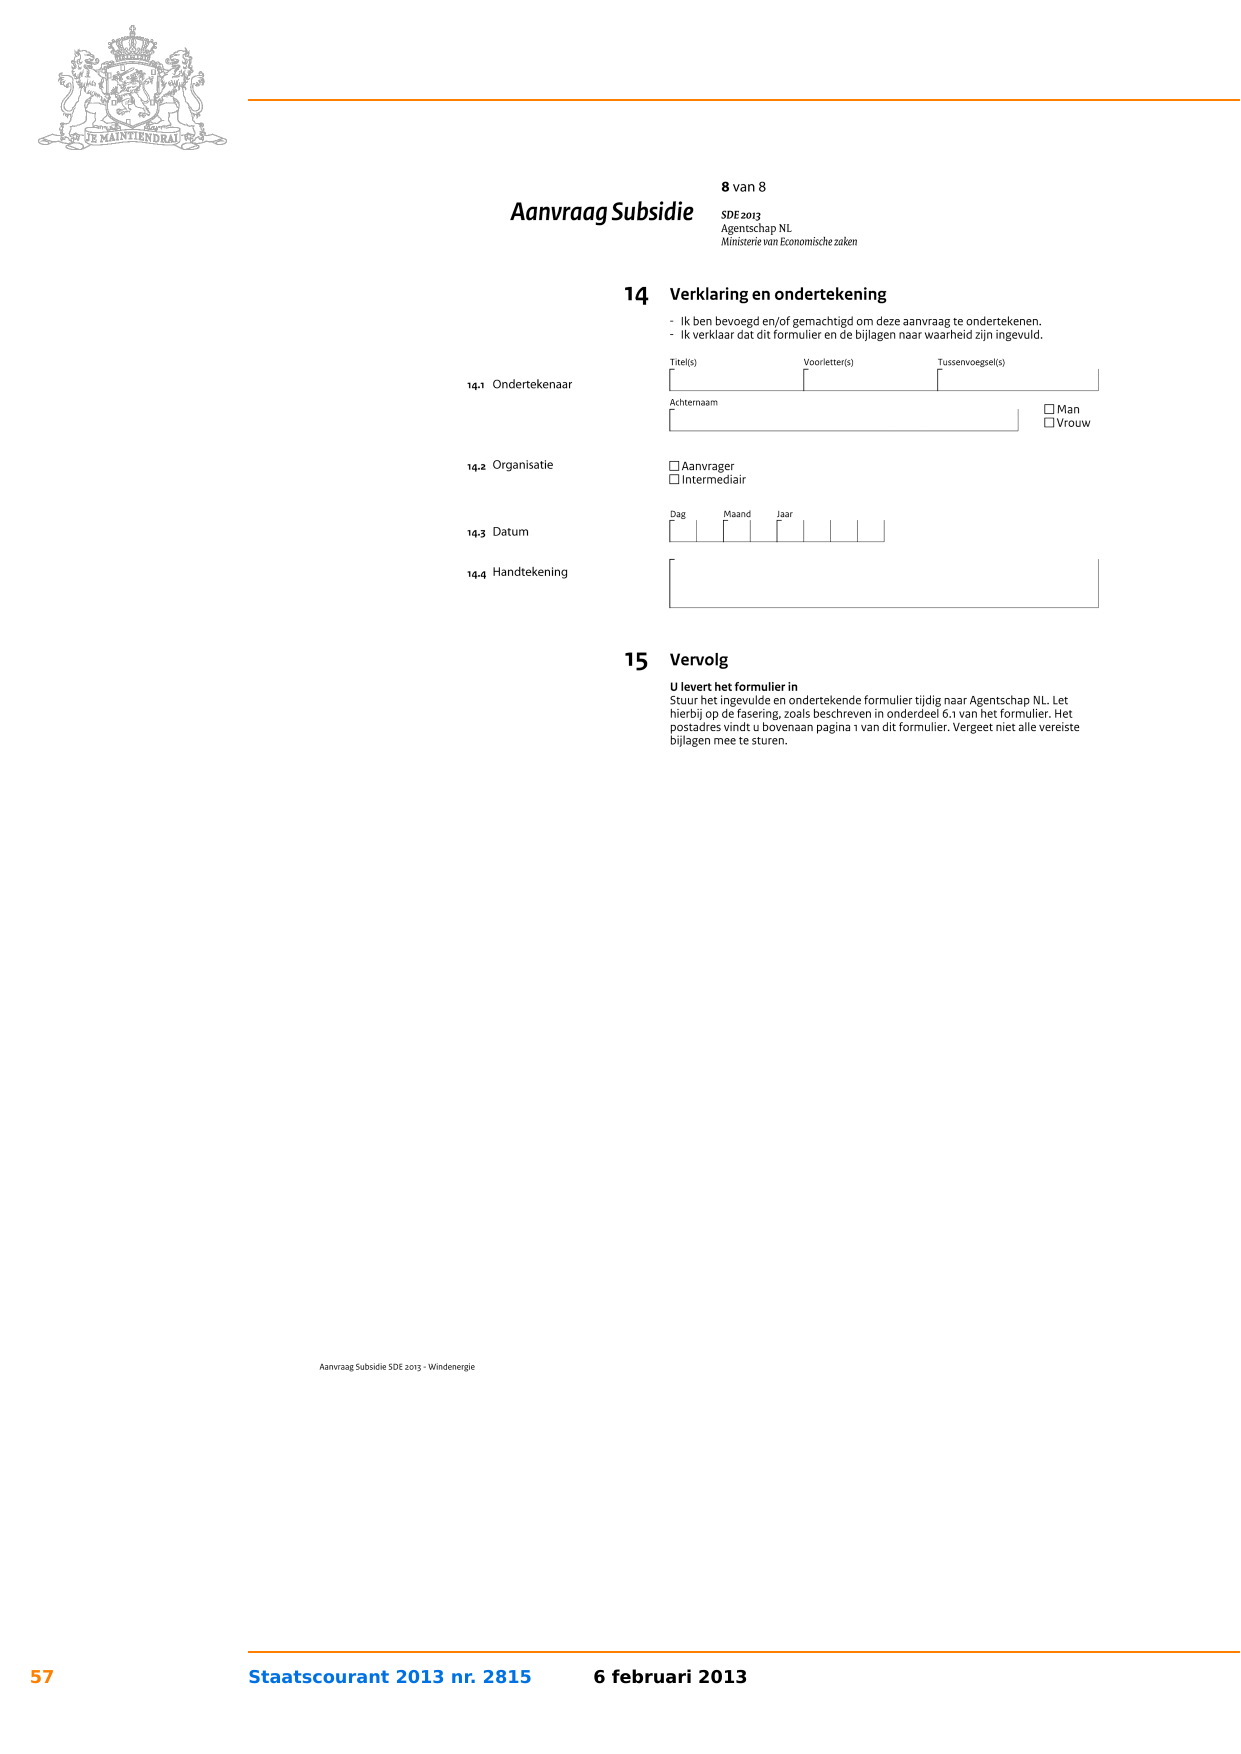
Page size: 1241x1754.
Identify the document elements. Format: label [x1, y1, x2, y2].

picture [248, 151, 1134, 1404]
picture [38, 25, 227, 150]
